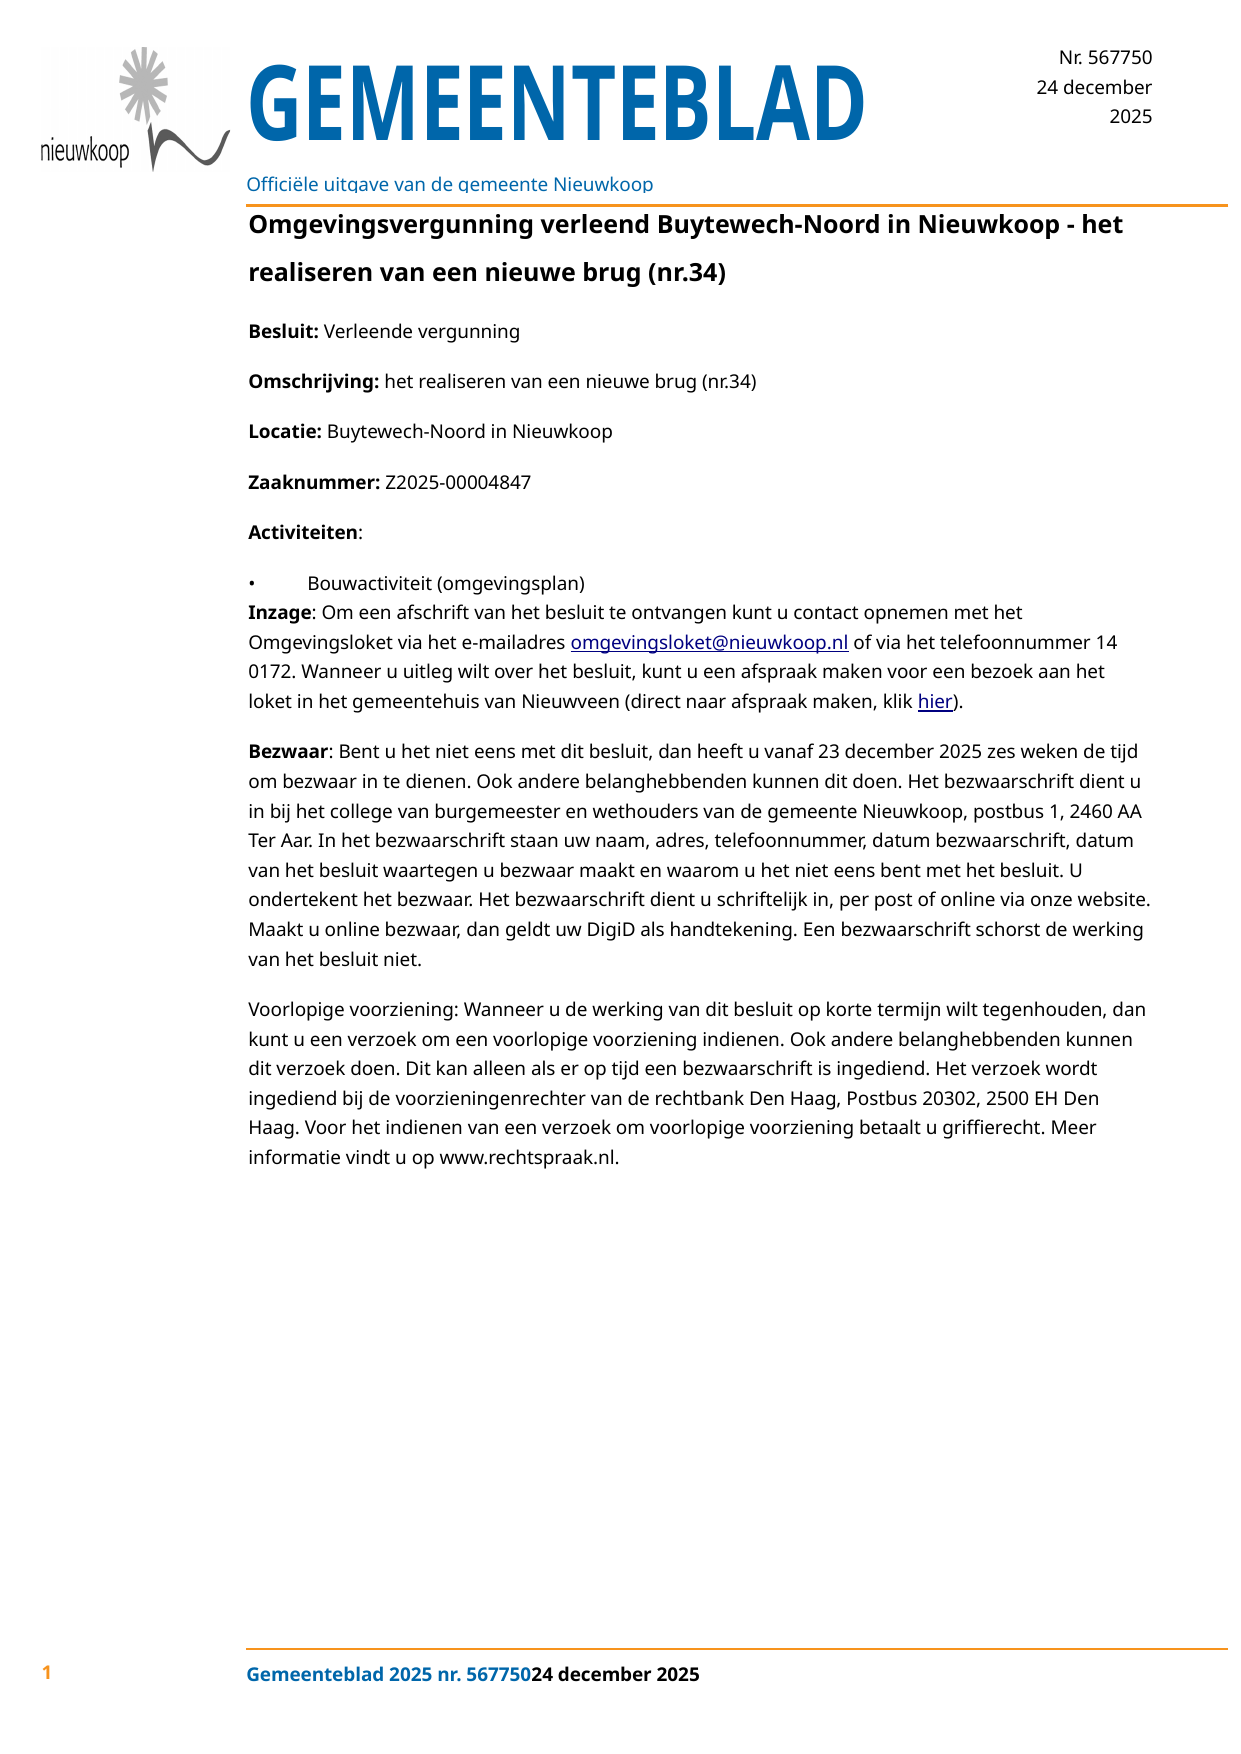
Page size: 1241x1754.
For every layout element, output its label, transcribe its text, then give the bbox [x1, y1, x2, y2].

text Besluit: Verleende vergunning [248, 318, 1152, 344]
text Activiteiten: [248, 519, 1152, 545]
text Locatie: Buytewech-Noord in Nieuwkoop [248, 419, 1152, 444]
text Voorlopige voorziening: Wanneer u de werking van dit besluit op korte termijn wilt tegenhouden, dan kunt u een verzoek om een voorlopige voorziening indienen. Ook andere belanghebbenden kunnen dit verzoek doen. Dit kan alleen als er op tijd een bezwaarschrift is ingediend. Het verzoek wordt ingediend bij de voorzieningenrechter van de rechtbank Den Haag, Postbus 20302, 2500 EH Den Haag. Voor het indienen van een verzoek om voorlopige voorziening betaalt u griffierecht. Meer informatie vindt u op www.rechtspraak.nl. [248, 996, 1152, 1170]
text Inzage: Om een afschrift van het besluit te ontvangen kunt u contact opnemen met het Omgevingsloket via het e-mailadres omgevingsloket@nieuwkoop.nl of via het telefoonnummer 14 0172. Wanneer u uitleg wilt over het besluit, kunt u een afspraak maken voor een bezoek aan het loket in het gemeentehuis van Nieuwveen (direct naar afspraak maken, klik hier). [248, 599, 1152, 714]
text Omgevingsvergunning verleend Buytewech-Noord in Nieuwkoop - het realiseren van een nieuwe brug (nr.34) [248, 207, 1152, 288]
text Omschrijving: het realiseren van een nieuwe brug (nr.34) [248, 368, 1152, 394]
list Bouwactiviteit (omgevingsplan) [248, 570, 1152, 596]
text Bezwaar: Bent u het niet eens met dit besluit, dan heeft u vanaf 23 december 2025 zes weken de tijd om bezwaar in te dienen. Ook andere belanghebbenden kunnen dit doen. Het bezwaarschrift dient u in bij het college van burgemeester en wethouders van de gemeente Nieuwkoop, postbus 1, 2460 AA Ter Aar. In het bezwaarschrift staan uw naam, adres, telefoonnummer, datum bezwaarschrift, datum van het besluit waartegen u bezwaar maakt en waarom u het niet eens bent met het besluit. U ondertekent het bezwaar. Het bezwaarschrift dient u schriftelijk in, per post of online via onze website. Maakt u online bezwaar, dan geldt uw DigiD als handtekening. Een bezwaarschrift schorst de werking van het besluit niet. [248, 739, 1152, 972]
text Zaaknummer: Z2025-00004847 [248, 469, 1152, 495]
picture [41, 47, 231, 172]
